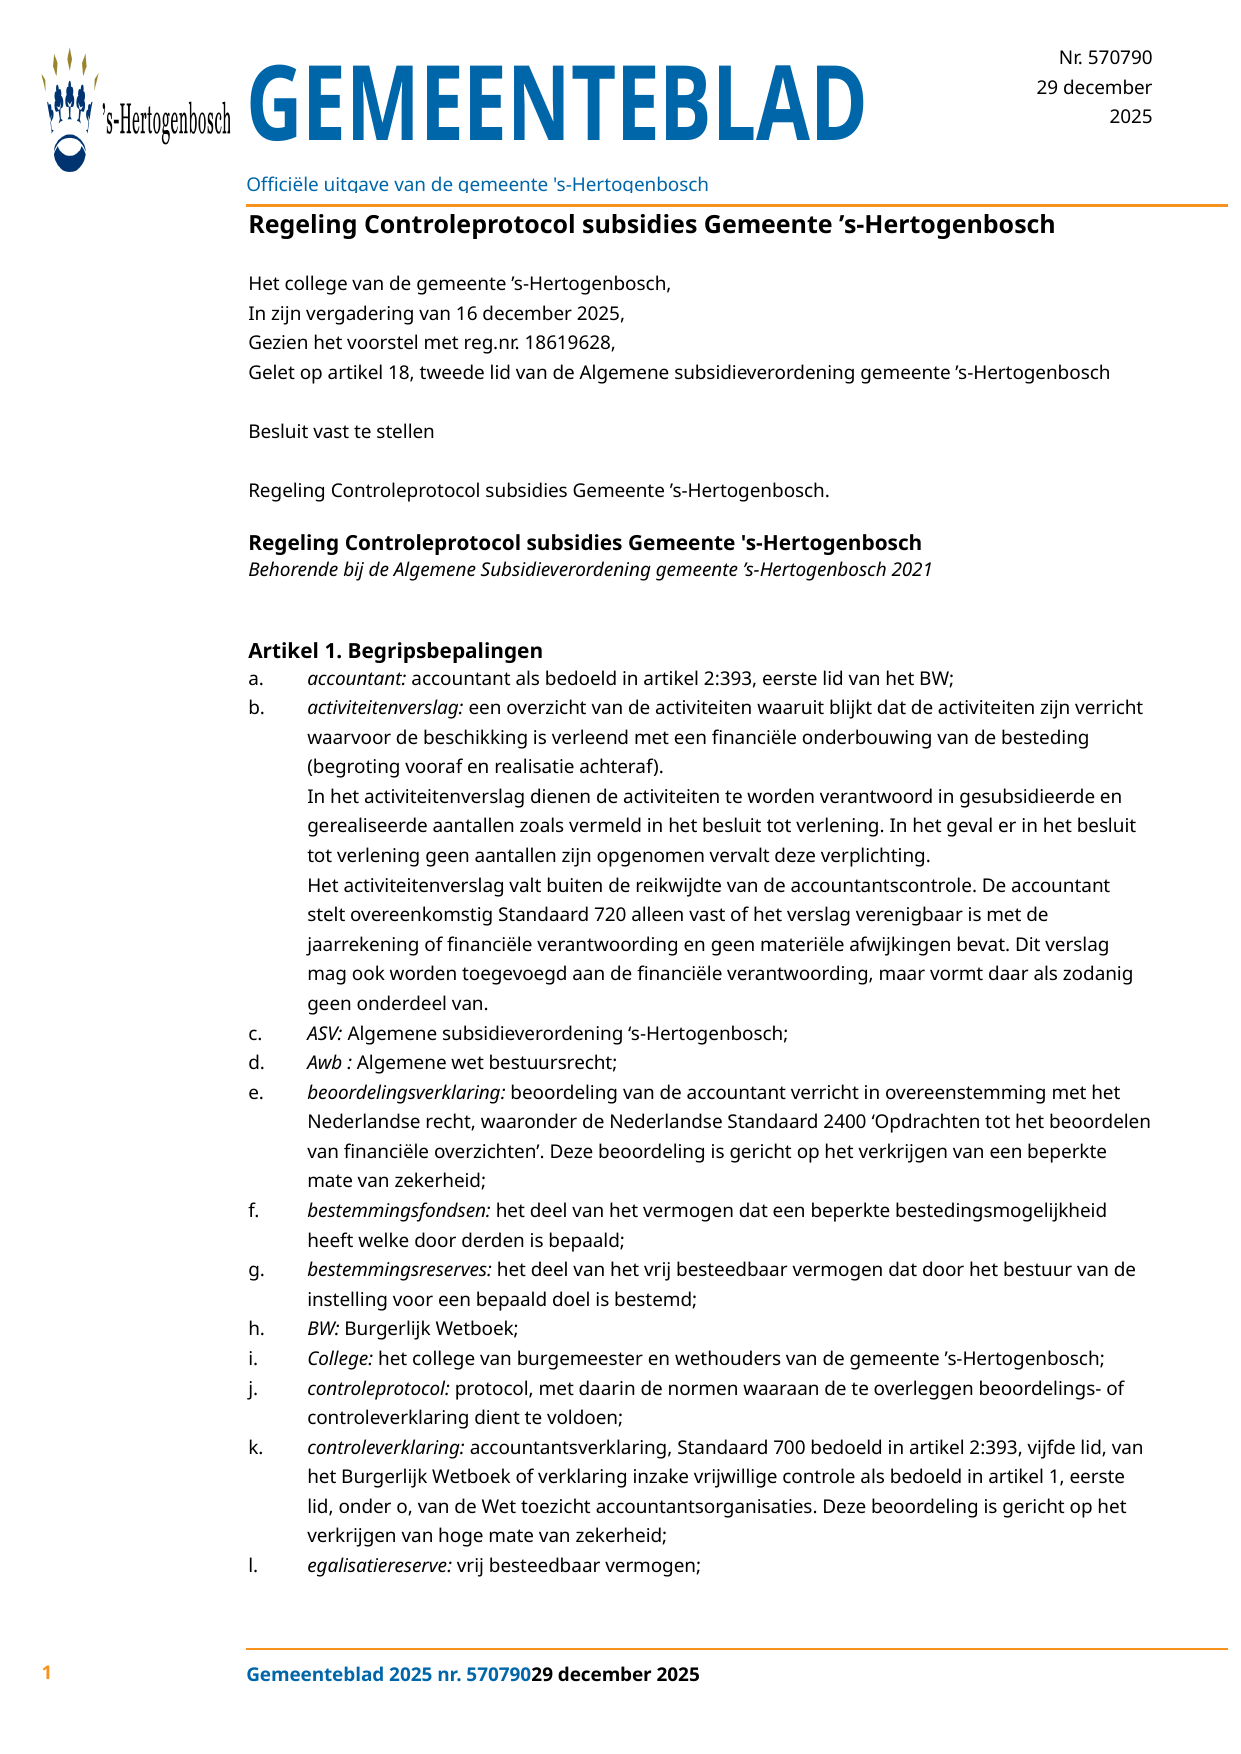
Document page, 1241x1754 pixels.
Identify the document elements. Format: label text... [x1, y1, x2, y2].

text Regeling Controleprotocol subsidies Gemeente ’s-Hertogenbosch. [248, 477, 1152, 503]
list activiteitenverslag: een overzicht van de activiteiten waaruit blijkt dat de activiteiten zijn verricht waarvoor de beschikking is verleend met een financiële onderbouwing van de besteding (begroting vooraf en realisatie achteraf). [248, 694, 1152, 779]
list In het activiteitenverslag dienen de activiteiten te worden verantwoord in gesubsidieerde en gerealiseerde aantallen zoals vermeld in het besluit tot verlening. In het geval er in het besluit tot verlening geen aantallen zijn opgenomen vervalt deze verplichting. [248, 783, 1152, 868]
text In zijn vergadering van 16 december 2025, [248, 300, 1152, 326]
list ASV: Algemene subsidieverordening ‘s-Hertogenbosch; [248, 1020, 1152, 1045]
text Regeling Controleprotocol subsidies Gemeente 's-Hertogenbosch [248, 528, 1152, 556]
list bestemmingsfondsen: het deel van het vermogen dat een beperkte bestedingsmogelijkheid heeft welke door derden is bepaald; [248, 1197, 1152, 1252]
text Het college van de gemeente ’s-Hertogenbosch, [248, 270, 1152, 296]
text Behorende bij de Algemene Subsidieverordening gemeente ’s-Hertogenbosch 2021 [248, 556, 1152, 582]
list Het activiteitenverslag valt buiten de reikwijdte van de accountantscontrole. De accountant stelt overeenkomstig Standaard 720 alleen vast of het verslag verenigbaar is met de jaarrekening of financiële verantwoording en geen materiële afwijkingen bevat. Dit verslag mag ook worden toegevoegd aan de financiële verantwoording, maar vormt daar als zodanig geen onderdeel van. [248, 872, 1152, 1016]
list controleverklaring: accountantsverklaring, Standaard 700 bedoeld in artikel 2:393, vijfde lid, van het Burgerlijk Wetboek of verklaring inzake vrijwillige controle als bedoeld in artikel 1, eerste lid, onder o, van de Wet toezicht accountantsorganisaties. Deze beoordeling is gericht op het verkrijgen van hoge mate van zekerheid; [248, 1434, 1152, 1548]
list accountant: accountant als bedoeld in artikel 2:393, eerste lid van het BW; [248, 665, 1152, 690]
list bestemmingsreserves: het deel van het vrij besteedbaar vermogen dat door het bestuur van de instelling voor een bepaald doel is bestemd; [248, 1256, 1152, 1312]
text Regeling Controleprotocol subsidies Gemeente ’s-Hertogenbosch [248, 207, 1152, 241]
text Artikel 1. Begripsbepalingen [248, 636, 1152, 665]
list egalisatiereserve: vrij besteedbaar vermogen; [248, 1552, 1152, 1578]
text Gezien het voorstel met reg.nr. 18619628, [248, 329, 1152, 355]
picture [41, 47, 231, 172]
list beoordelingsverklaring: beoordeling van de accountant verricht in overeenstemming met het Nederlandse recht, waaronder de Nederlandse Standaard 2400 ‘Opdrachten tot het beoordelen van financiële overzichten’. Deze beoordeling is gericht op het verkrijgen van een beperkte mate van zekerheid; [248, 1079, 1152, 1193]
text Gelet op artikel 18, tweede lid van de Algemene subsidieverordening gemeente ’s-Hertogenbosch [248, 359, 1152, 385]
list Awb : Algemene wet bestuursrecht; [248, 1049, 1152, 1075]
list BW: Burgerlijk Wetboek; [248, 1316, 1152, 1341]
list College: het college van burgemeester en wethouders van de gemeente ’s-Hertogenbosch; [248, 1345, 1152, 1371]
text Besluit vast te stellen [248, 418, 1152, 444]
list controleprotocol: protocol, met daarin de normen waaraan de te overleggen beoordelings- of controleverklaring dient te voldoen; [248, 1375, 1152, 1430]
